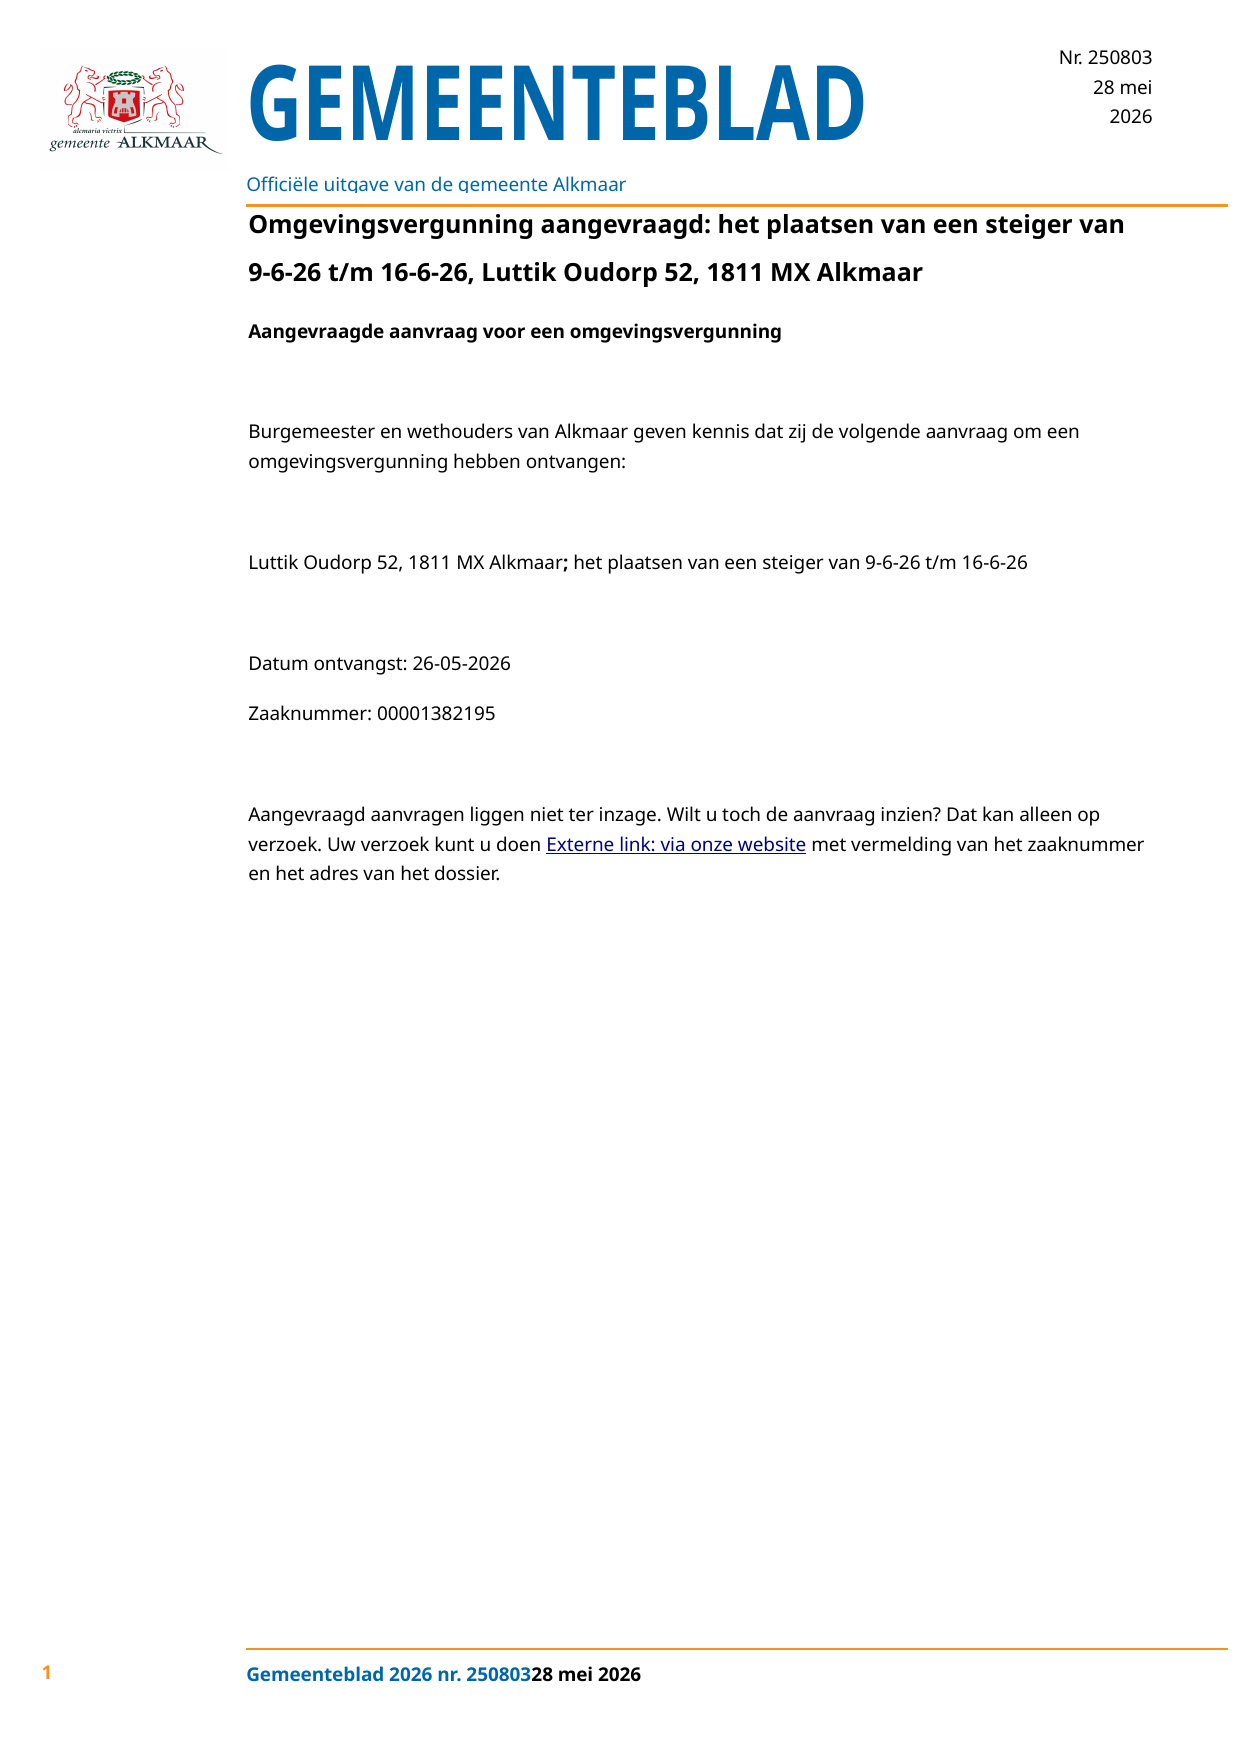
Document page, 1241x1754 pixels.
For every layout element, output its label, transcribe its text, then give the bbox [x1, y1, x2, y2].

picture [41, 47, 231, 172]
text Luttik Oudorp 52, 1811 MX Alkmaar; het plaatsen van een steiger van 9-6-26 t/m 16-6-26 [248, 549, 1152, 575]
text Datum ontvangst: 26-05-2026 [248, 650, 1152, 676]
text Aangevraagd aanvragen liggen niet ter inzage. Wilt u toch de aanvraag inzien? Dat kan alleen op verzoek. Uw verzoek kunt u doen Externe link: via onze website met vermelding van het zaaknummer en het adres van het dossier. [248, 801, 1152, 886]
text Zaaknummer: 00001382195 [248, 700, 1152, 726]
text Burgemeester en wethouders van Alkmaar geven kennis dat zij de volgende aanvraag om een omgevingsvergunning hebben ontvangen: [248, 419, 1152, 474]
text Aangevraagde aanvraag voor een omgevingsvergunning [248, 318, 1152, 344]
text Omgevingsvergunning aangevraagd: het plaatsen van een steiger van 9-6-26 t/m 16-6-26, Luttik Oudorp 52, 1811 MX Alkmaar [248, 207, 1152, 288]
